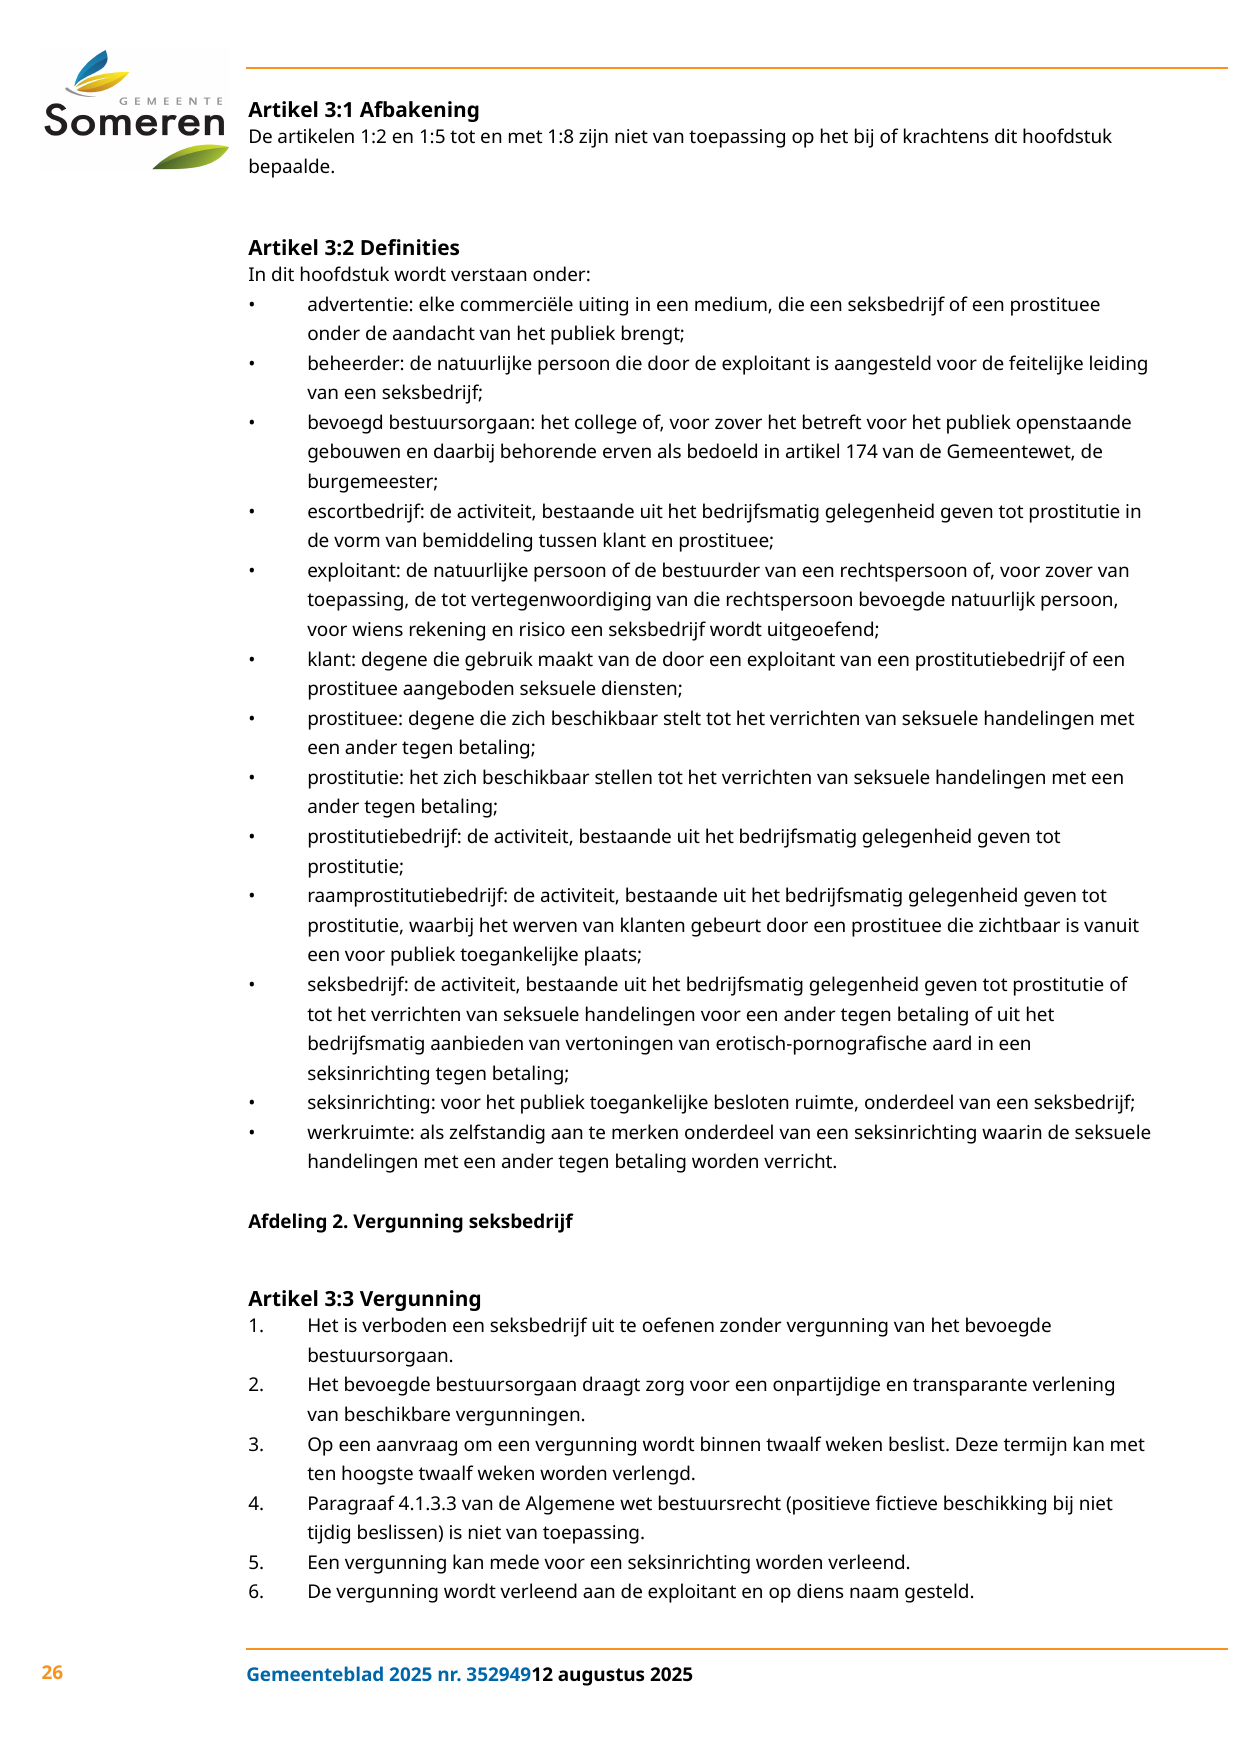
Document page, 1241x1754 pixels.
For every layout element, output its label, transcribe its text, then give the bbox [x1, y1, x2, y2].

text In dit hoofdstuk wordt verstaan onder: [248, 261, 1152, 287]
list prostituee: degene die zich beschikbaar stelt tot het verrichten van seksuele handelingen met een ander tegen betaling; [248, 705, 1152, 760]
list werkruimte: als zelfstandig aan te merken onderdeel van een seksinrichting waarin de seksuele handelingen met een ander tegen betaling worden verricht. [248, 1119, 1152, 1174]
text Artikel 3:1 Afbakening [248, 95, 1152, 123]
list Een vergunning kan mede voor een seksinrichting worden verleend. [248, 1549, 1152, 1575]
list De vergunning wordt verleend aan de exploitant en op diens naam gesteld. [248, 1579, 1152, 1604]
list seksinrichting: voor het publiek toegankelijke besloten ruimte, onderdeel van een seksbedrijf; [248, 1089, 1152, 1115]
picture [41, 47, 231, 172]
list prostitutie: het zich beschikbaar stellen tot het verrichten van seksuele handelingen met een ander tegen betaling; [248, 764, 1152, 819]
list prostitutiebedrijf: de activiteit, bestaande uit het bedrijfsmatig gelegenheid geven tot prostitutie; [248, 823, 1152, 879]
list bevoegd bestuursorgaan: het college of, voor zover het betreft voor het publiek openstaande gebouwen en daarbij behorende erven als bedoeld in artikel 174 van de Gemeentewet, de burgemeester; [248, 409, 1152, 494]
text Artikel 3:2 Definities [248, 233, 1152, 261]
list Het is verboden een seksbedrijf uit te oefenen zonder vergunning van het bevoegde bestuursorgaan. [248, 1312, 1152, 1368]
list beheerder: de natuurlijke persoon die door de exploitant is aangesteld voor de feitelijke leiding van een seksbedrijf; [248, 350, 1152, 405]
list Op een aanvraag om een vergunning wordt binnen twaalf weken beslist. Deze termijn kan met ten hoogste twaalf weken worden verlengd. [248, 1431, 1152, 1486]
text De artikelen 1:2 en 1:5 tot en met 1:8 zijn niet van toepassing op het bij of krachtens dit hoofdstuk bepaalde. [248, 123, 1152, 178]
list exploitant: de natuurlijke persoon of de bestuurder van een rechtspersoon of, voor zover van toepassing, de tot vertegenwoordiging van die rechtspersoon bevoegde natuurlijk persoon, voor wiens rekening en risico een seksbedrijf wordt uitgeoefend; [248, 557, 1152, 642]
text Afdeling 2. Vergunning seksbedrijf [248, 1208, 1152, 1234]
list escortbedrijf: de activiteit, bestaande uit het bedrijfsmatig gelegenheid geven tot prostitutie in de vorm van bemiddeling tussen klant en prostituee; [248, 498, 1152, 553]
list advertentie: elke commerciële uiting in een medium, die een seksbedrijf of een prostituee onder de aandacht van het publiek brengt; [248, 291, 1152, 346]
text Artikel 3:3 Vergunning [248, 1284, 1152, 1312]
list klant: degene die gebruik maakt van de door een exploitant van een prostitutiebedrijf of een prostituee aangeboden seksuele diensten; [248, 646, 1152, 701]
list raamprostitutiebedrijf: de activiteit, bestaande uit het bedrijfsmatig gelegenheid geven tot prostitutie, waarbij het werven van klanten gebeurt door een prostituee die zichtbaar is vanuit een voor publiek toegankelijke plaats; [248, 882, 1152, 967]
list Het bevoegde bestuursorgaan draagt zorg voor een onpartijdige en transparante verlening van beschikbare vergunningen. [248, 1372, 1152, 1427]
list seksbedrijf: de activiteit, bestaande uit het bedrijfsmatig gelegenheid geven tot prostitutie of tot het verrichten van seksuele handelingen voor een ander tegen betaling of uit het bedrijfsmatig aanbieden van vertoningen van erotisch-pornografische aard in een seksinrichting tegen betaling; [248, 971, 1152, 1086]
list Paragraaf 4.1.3.3 van de Algemene wet bestuursrecht (positieve fictieve beschikking bij niet tijdig beslissen) is niet van toepassing. [248, 1490, 1152, 1545]
